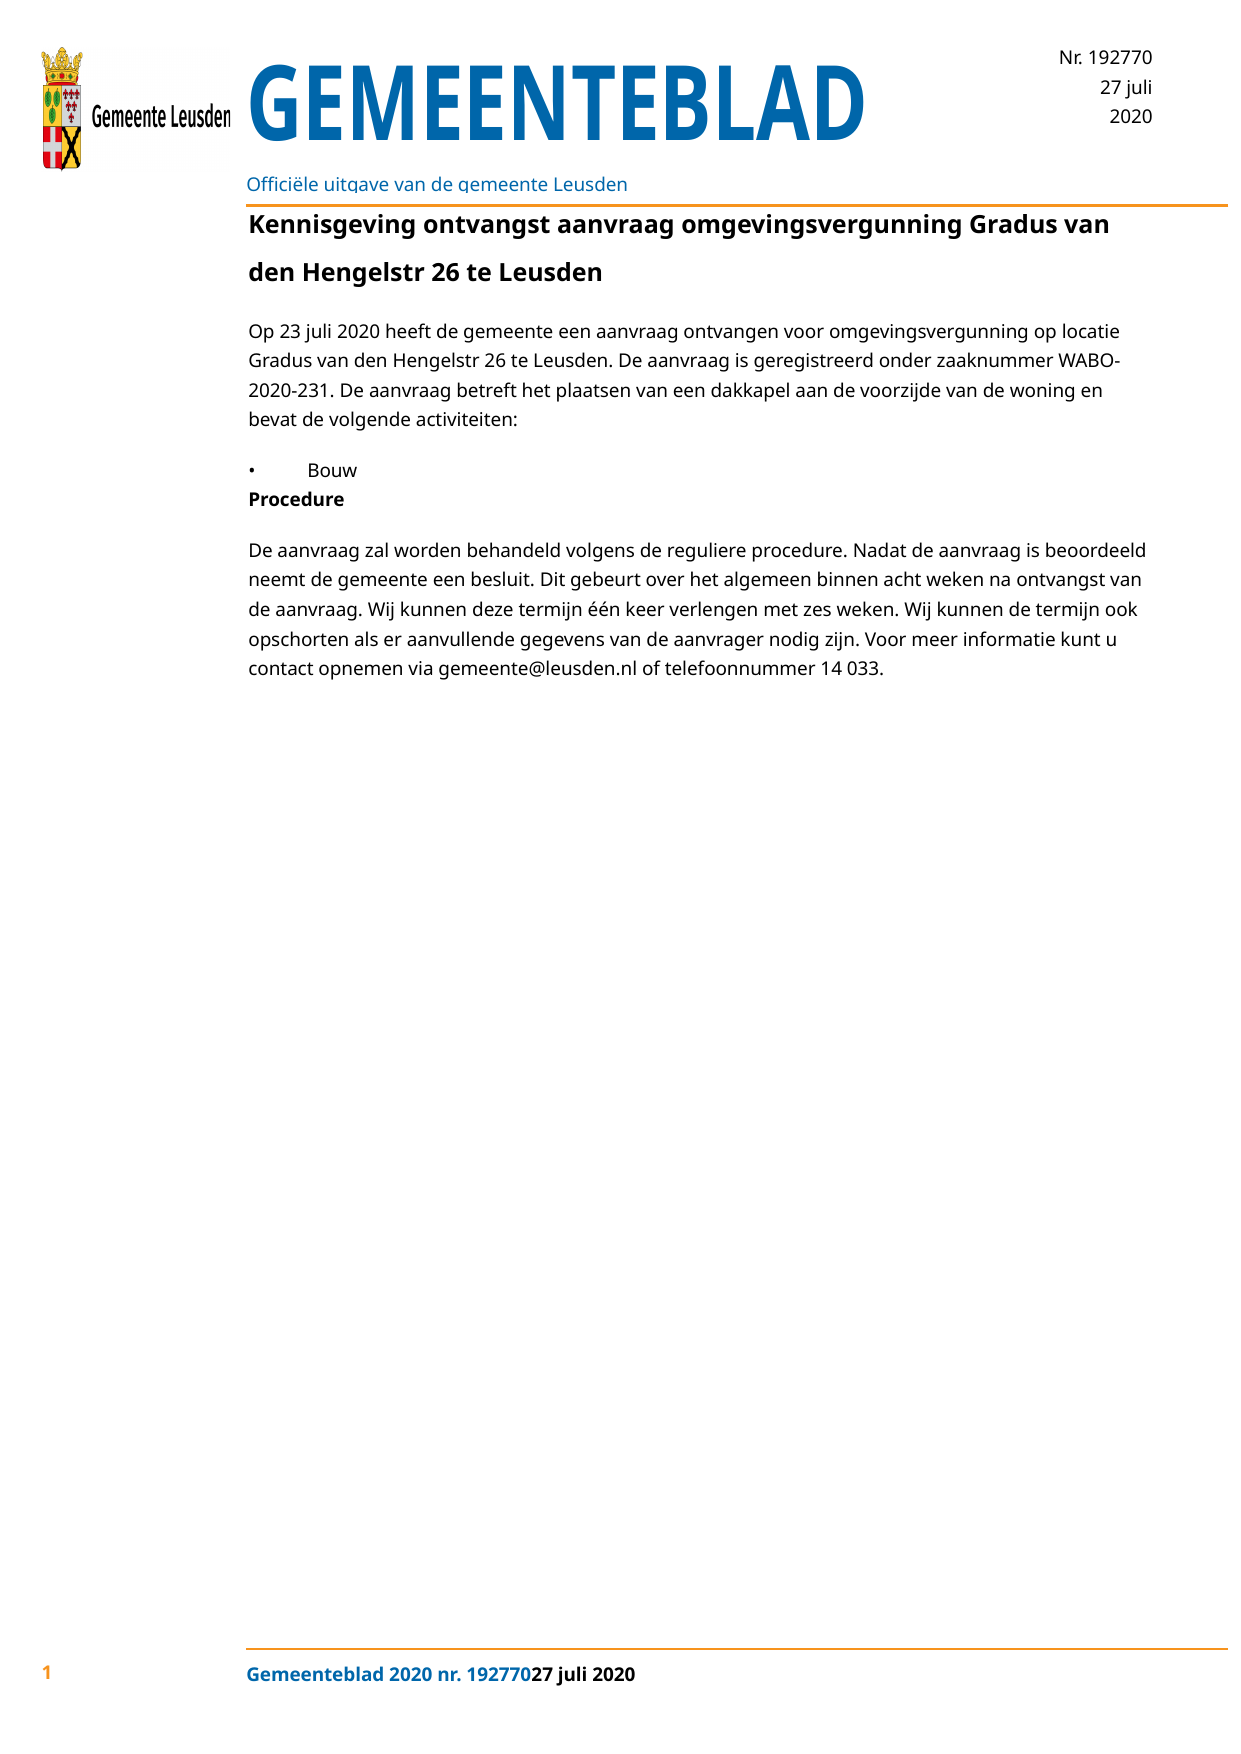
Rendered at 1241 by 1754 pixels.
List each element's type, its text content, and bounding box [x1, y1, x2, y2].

text Procedure [248, 487, 1152, 512]
text Kennisgeving ontvangst aanvraag omgevingsvergunning Gradus van den Hengelstr 26 te Leusden [248, 207, 1152, 288]
list Bouw [248, 457, 1152, 483]
text De aanvraag zal worden behandeld volgens de reguliere procedure. Nadat de aanvraag is beoordeeld neemt de gemeente een besluit. Dit gebeurt over het algemeen binnen acht weken na ontvangst van de aanvraag. Wij kunnen deze termijn één keer verlengen met zes weken. Wij kunnen de termijn ook opschorten als er aanvullende gegevens van de aanvrager nodig zijn. Voor meer informatie kunt u contact opnemen via gemeente@leusden.nl of telefoonnummer 14 033. [248, 537, 1152, 681]
picture [41, 47, 231, 172]
text Op 23 juli 2020 heeft de gemeente een aanvraag ontvangen voor omgevingsvergunning op locatie Gradus van den Hengelstr 26 te Leusden. De aanvraag is geregistreerd onder zaaknummer WABO-2020-231. De aanvraag betreft het plaatsen van een dakkapel aan de voorzijde van de woning en bevat de volgende activiteiten: [248, 318, 1152, 432]
